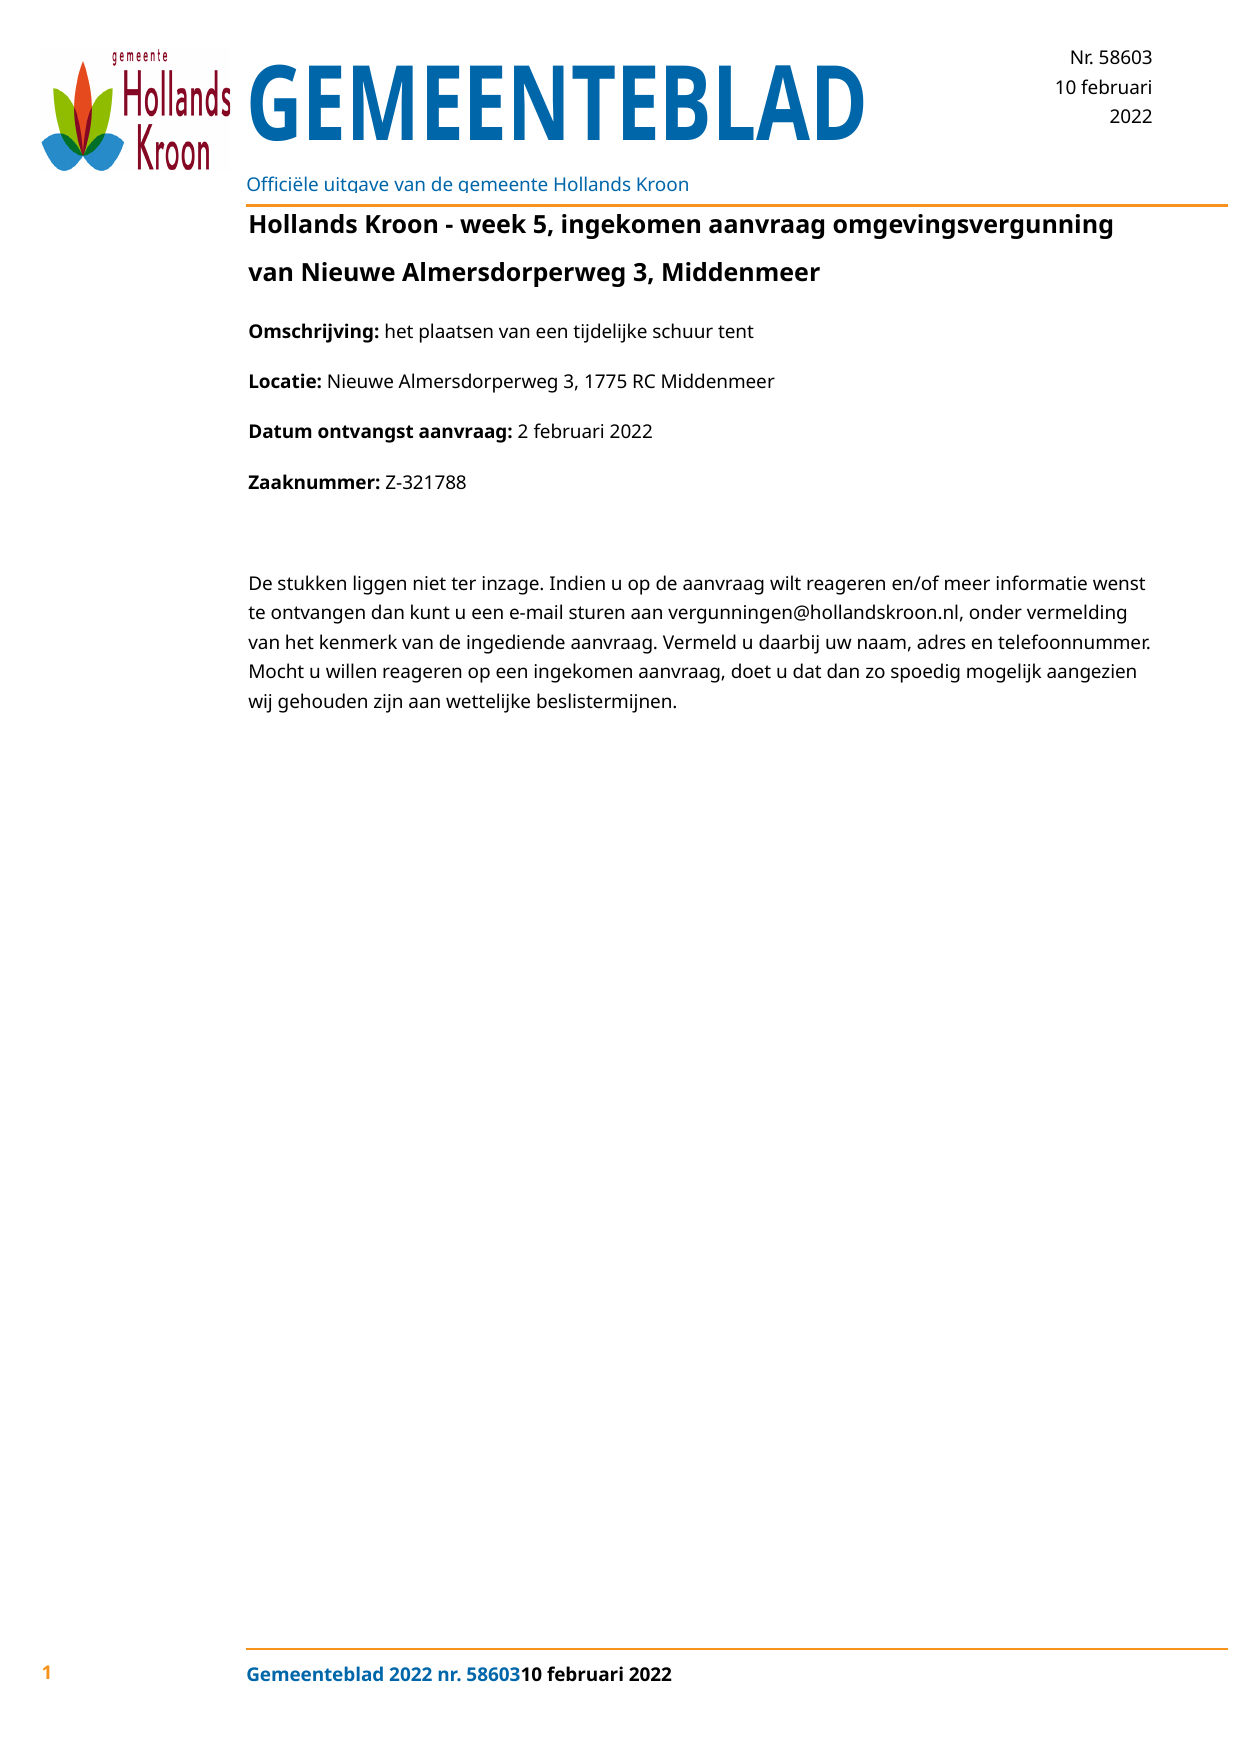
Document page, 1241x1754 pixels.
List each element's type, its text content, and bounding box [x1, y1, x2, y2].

text Locatie: Nieuwe Almersdorperweg 3, 1775 RC Middenmeer [248, 368, 1152, 394]
text Omschrijving: het plaatsen van een tijdelijke schuur tent [248, 318, 1152, 344]
text Hollands Kroon - week 5, ingekomen aanvraag omgevingsvergunning van Nieuwe Almersdorperweg 3, Middenmeer [248, 207, 1152, 288]
text De stukken liggen niet ter inzage. Indien u op de aanvraag wilt reageren en/of meer informatie wenst te ontvangen dan kunt u een e-mail sturen aan vergunningen@hollandskroon.nl, onder vermelding van het kenmerk van de ingediende aanvraag. Vermeld u daarbij uw naam, adres en telefoonnummer. Mocht u willen reageren op een ingekomen aanvraag, doet u dat dan zo spoedig mogelijk aangezien wij gehouden zijn aan wettelijke beslistermijnen. [248, 570, 1152, 714]
text Datum ontvangst aanvraag: 2 februari 2022 [248, 419, 1152, 444]
picture [41, 47, 231, 172]
text Zaaknummer: Z-321788 [248, 469, 1152, 495]
